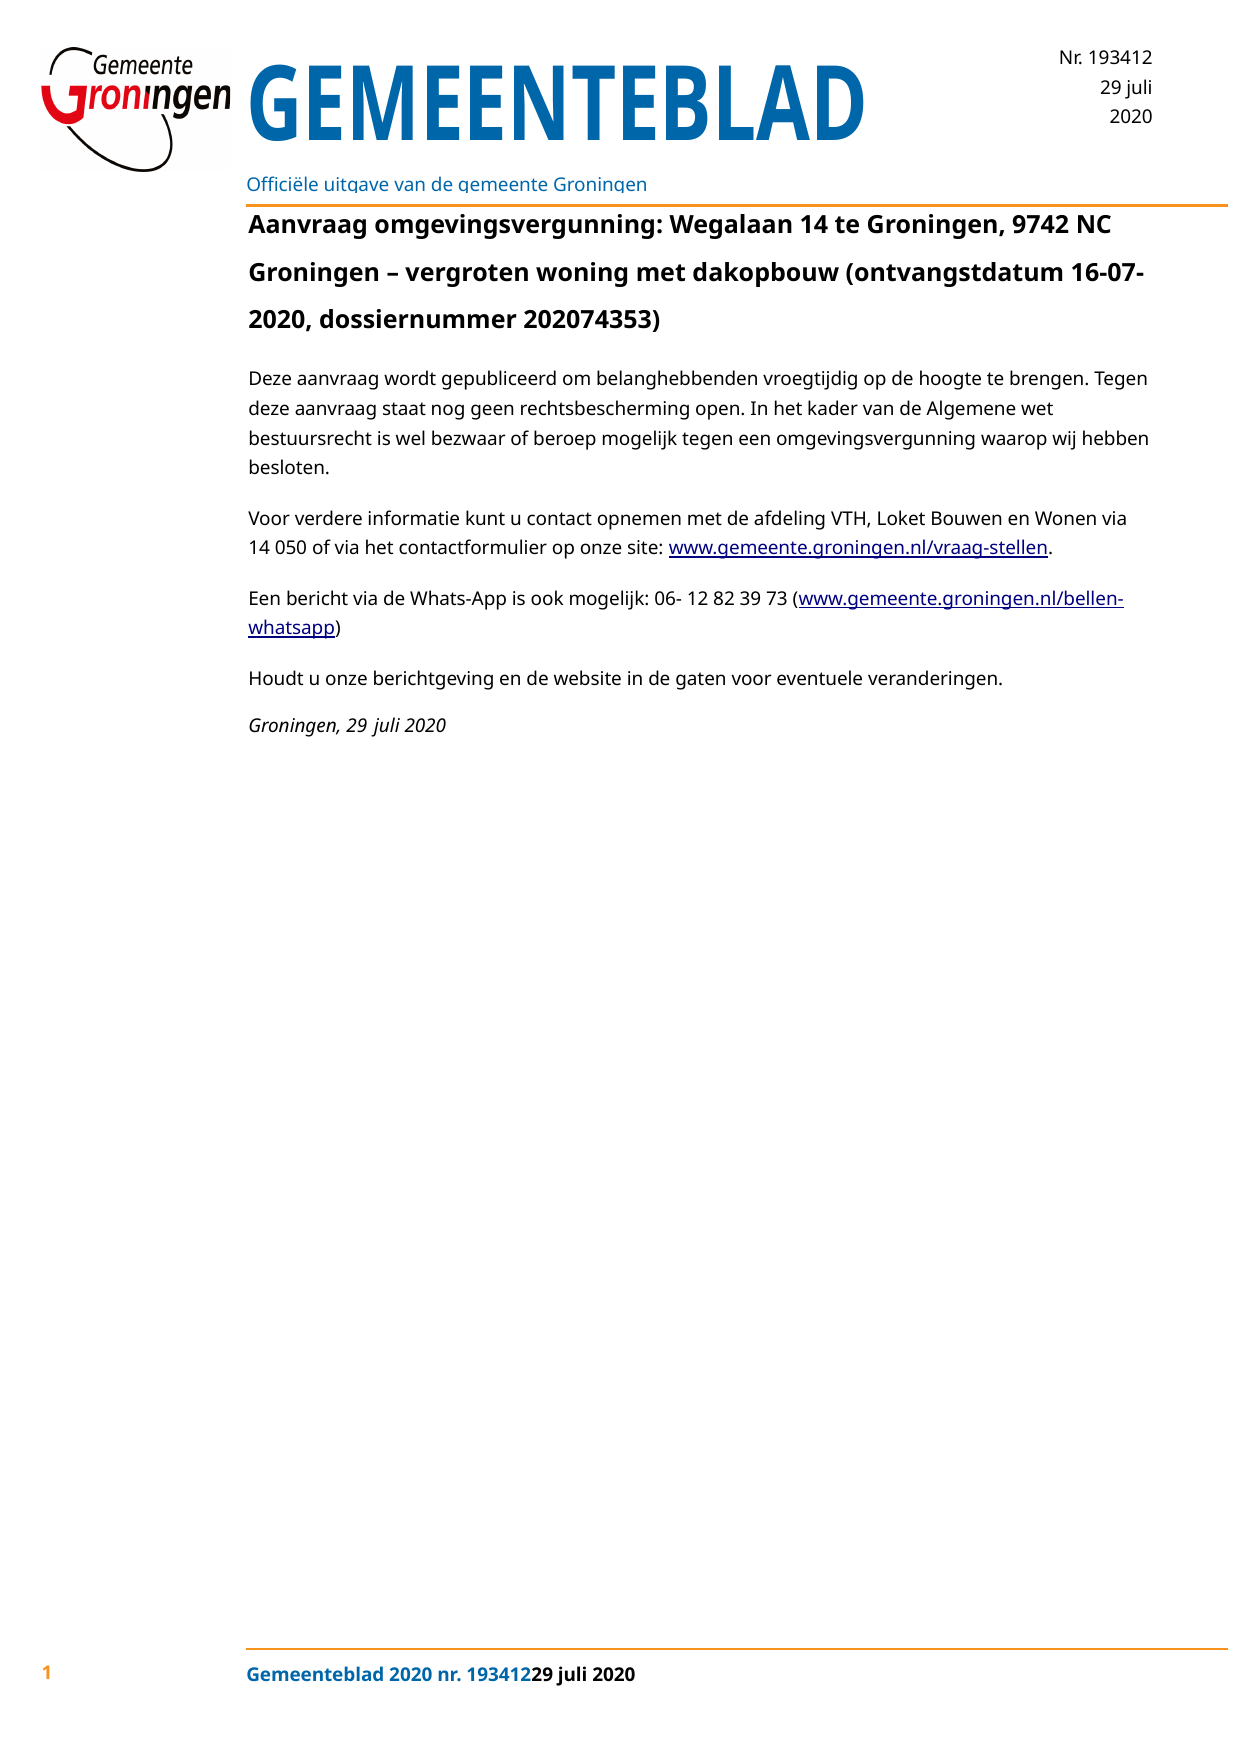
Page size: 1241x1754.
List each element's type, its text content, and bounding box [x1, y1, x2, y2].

picture [41, 47, 231, 172]
text Aanvraag omgevingsvergunning: Wegalaan 14 te Groningen, 9742 NC Groningen – vergroten woning met dakopbouw (ontvangstdatum 16-07-2020, dossiernummer 202074353) [248, 207, 1152, 336]
text Voor verdere informatie kunt u contact opnemen met de afdeling VTH, Loket Bouwen en Wonen via 14 050 of via het contactformulier op onze site: www.gemeente.groningen.nl/vraag-stellen. [248, 505, 1152, 560]
text Deze aanvraag wordt gepubliceerd om belanghebbenden vroegtijdig op de hoogte te brengen. Tegen deze aanvraag staat nog geen rechtsbescherming open. In het kader van de Algemene wet bestuursrecht is wel bezwaar of beroep mogelijk tegen een omgevingsvergunning waarop wij hebben besloten. [248, 366, 1152, 480]
text Groningen, 29 juli 2020 [248, 712, 1152, 738]
text Houdt u onze berichtgeving en de website in de gaten voor eventuele veranderingen. [248, 665, 1152, 690]
text Een bericht via de Whats-App is ook mogelijk: 06- 12 82 39 73 (www.gemeente.groningen.nl/bellen-whatsapp) [248, 585, 1152, 640]
